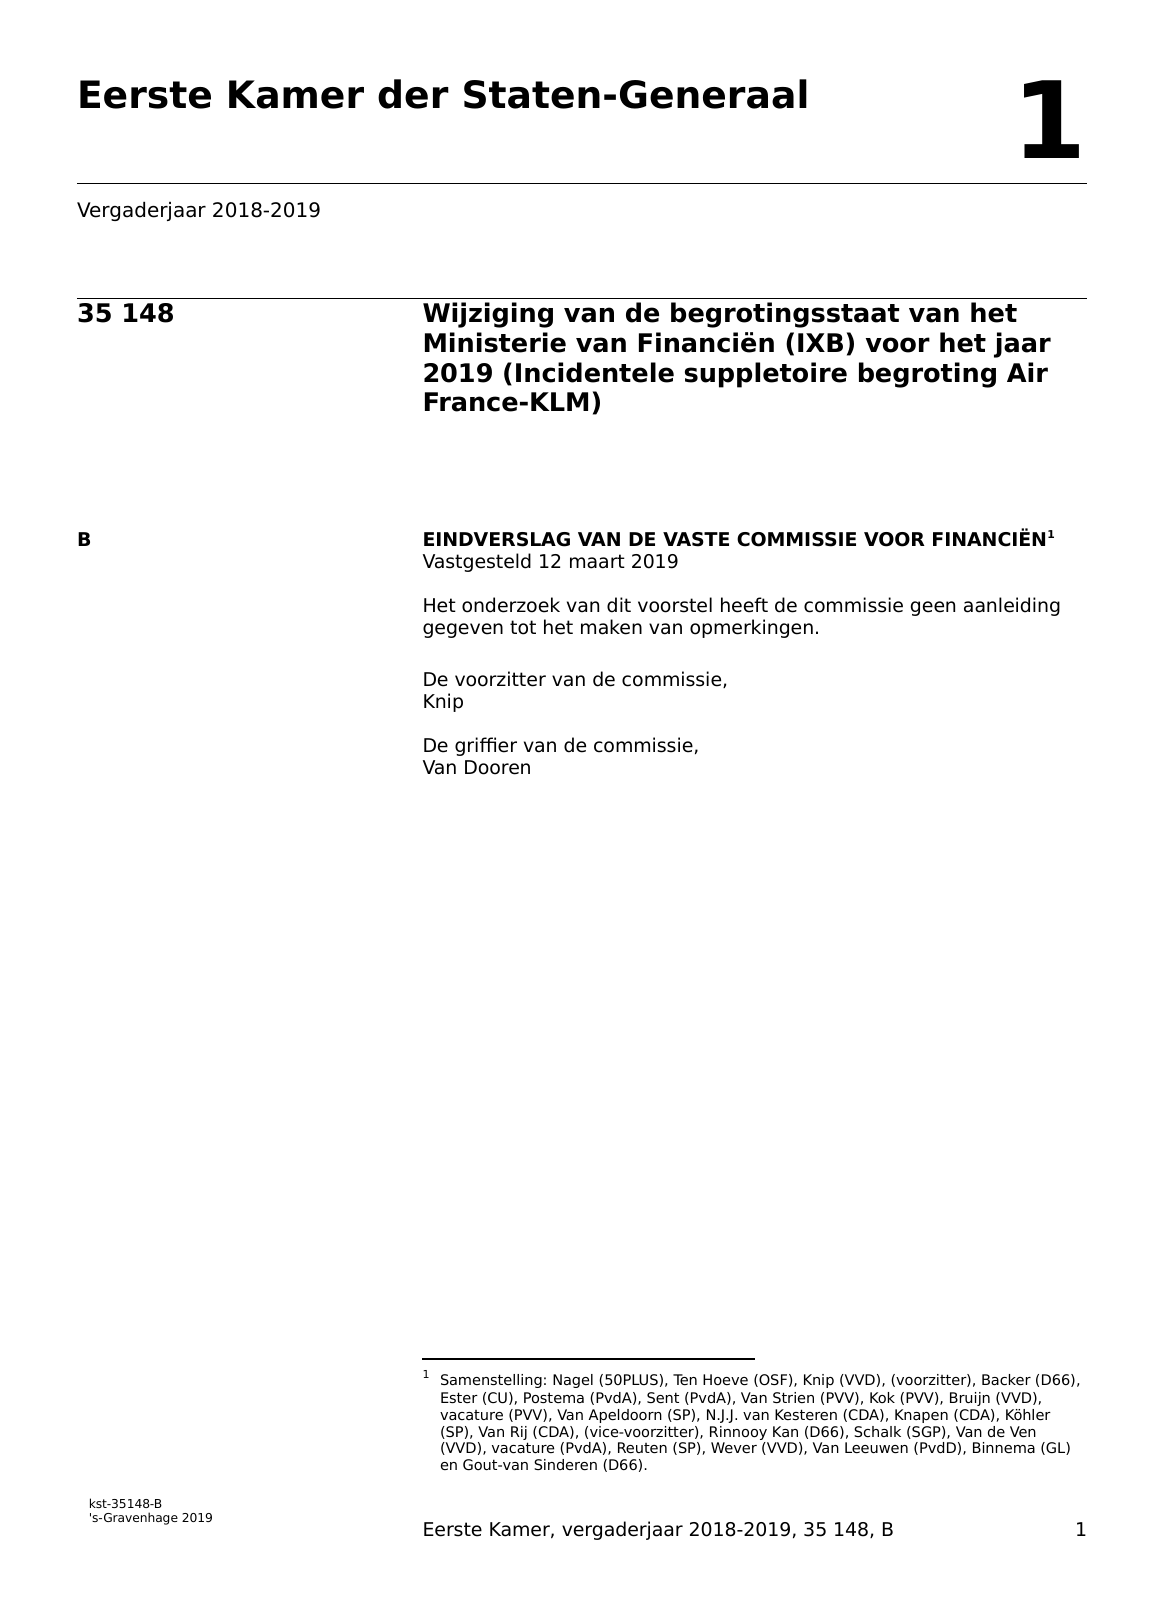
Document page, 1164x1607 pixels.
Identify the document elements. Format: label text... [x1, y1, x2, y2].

text Samenstelling: Nagel (50PLUS), Ten Hoeve (OSF), Knip (VVD), (voorzitter), Backer (D66), Ester (CU), Postema (PvdA), Sent (PvdA), Van Strien (PVV), Kok (PVV), Bruijn (VVD), vacature (PVV), Van Apeldoorn (SP), N.J.J. van Kesteren (CDA), Knapen (CDA), Köhler (SP), Van Rij (CDA), (vice-voorzitter), Rinnooy Kan (D66), Schalk (SGP), Van de Ven (VVD), vacature (PvdA), Reuten (SP), Wever (VVD), Van Leeuwen (PvdD), Binnema (GL) en Gout-van Sinderen (D66). [422, 1368, 1087, 1474]
text Het onderzoek van dit voorstel heeft de commissie geen aanleiding gegeven tot het maken van opmerkingen. [422, 595, 1087, 639]
text Vastgesteld 12 maart 2019 [422, 551, 1087, 573]
table_cell Vergaderjaar 2018-2019 [77, 184, 1087, 298]
subtitle B EINDVERSLAG VAN DE VASTE COMMISSIE VOOR FINANCIËN [77, 529, 1087, 551]
table_header 1 [886, 59, 1087, 183]
text kst-35148-B [88, 1497, 323, 1511]
subtitle 35 148 Wijziging van de begrotingsstaat van het Ministerie van Financiën (IXB) voor het jaar 2019 (Incidentele suppletoire begroting Air France-KLM) [77, 299, 1087, 418]
text De griffier van de commissie, Van Dooren [422, 735, 1087, 779]
table_header Eerste Kamer der Staten-Generaal [77, 59, 886, 183]
text 's-Gravenhage 2019 [88, 1511, 323, 1525]
text De voorzitter van de commissie, Knip [422, 669, 1087, 713]
